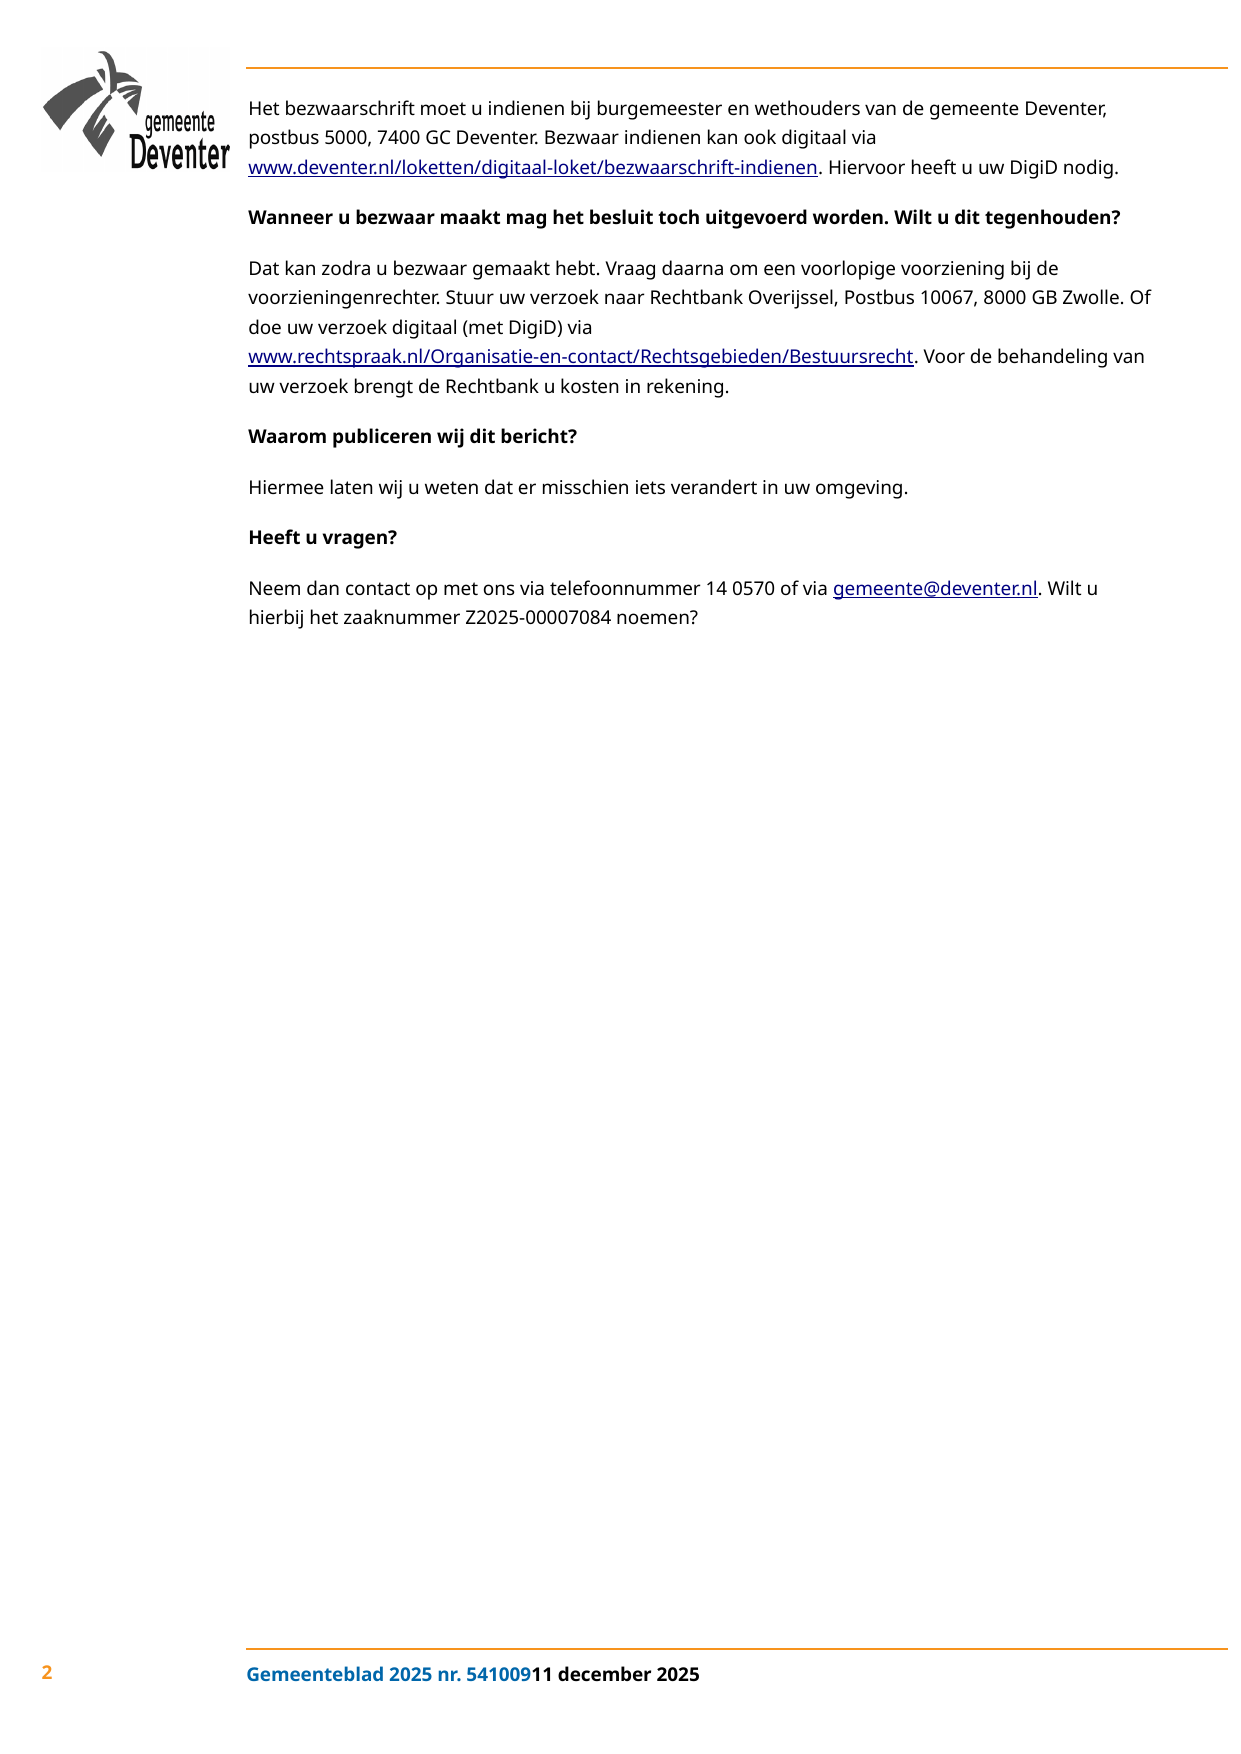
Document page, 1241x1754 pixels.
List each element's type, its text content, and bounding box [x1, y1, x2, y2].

text Dat kan zodra u bezwaar gemaakt hebt. Vraag daarna om een voorlopige voorziening bij de voorzieningenrechter. Stuur uw verzoek naar Rechtbank Overijssel, Postbus 10067, 8000 GB Zwolle. Of doe uw verzoek digitaal (met DigiD) via www.rechtspraak.nl/Organisatie-en-contact/Rechtsgebieden/Bestuursrecht. Voor de behandeling van uw verzoek brengt de Rechtbank u kosten in rekening. [248, 255, 1152, 399]
picture [41, 47, 231, 172]
text Het bezwaarschrift moet u indienen bij burgemeester en wethouders van de gemeente Deventer, postbus 5000, 7400 GC Deventer. Bezwaar indienen kan ook digitaal via www.deventer.nl/loketten/digitaal-loket/bezwaarschrift-indienen. Hiervoor heeft u uw DigiD nodig. [248, 95, 1152, 180]
text Wanneer u bezwaar maakt mag het besluit toch uitgevoerd worden. Wilt u dit tegenhouden? [248, 204, 1152, 230]
text Hiermee laten wij u weten dat er misschien iets verandert in uw omgeving. [248, 474, 1152, 500]
text Heeft u vragen? [248, 524, 1152, 550]
text Neem dan contact op met ons via telefoonnummer 14 0570 of via gemeente@deventer.nl. Wilt u hierbij het zaaknummer Z2025-00007084 noemen? [248, 575, 1152, 630]
text Waarom publiceren wij dit bericht? [248, 423, 1152, 449]
